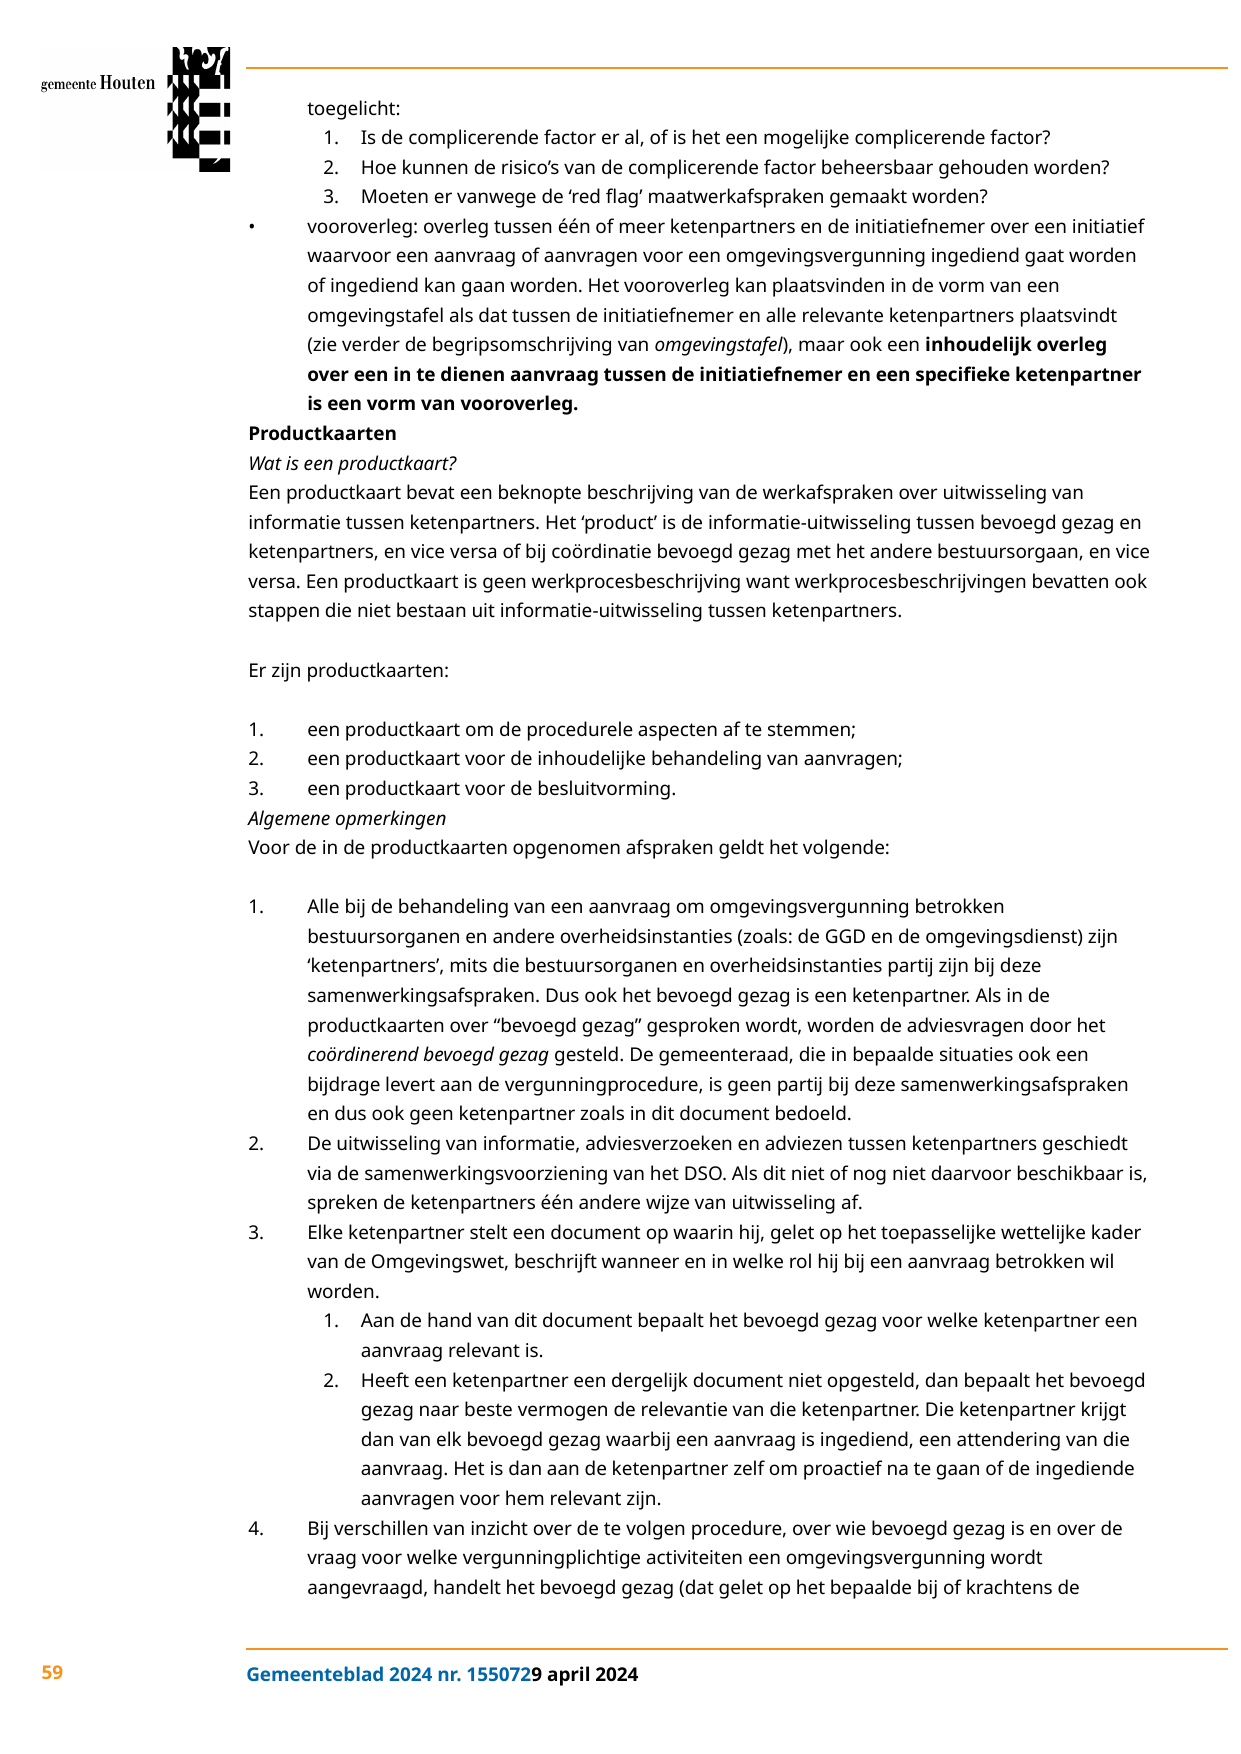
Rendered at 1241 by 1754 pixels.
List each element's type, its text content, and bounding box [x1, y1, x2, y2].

list vooroverleg: overleg tussen één of meer ketenpartners en de initiatiefnemer over een initiatief waarvoor een aanvraag of aanvragen voor een omgevingsvergunning ingediend gaat worden of ingediend kan gaan worden. Het vooroverleg kan plaatsvinden in de vorm van een omgevingstafel als dat tussen de initiatiefnemer en alle relevante ketenpartners plaatsvindt (zie verder de begripsomschrijving van omgevingstafel), maar ook een inhoudelijk overleg over een in te dienen aanvraag tussen de initiatiefnemer en een specifieke ketenpartner is een vorm van vooroverleg. [248, 213, 1152, 416]
text Er zijn productkaarten: [248, 657, 1152, 683]
list toegelicht: [248, 95, 1152, 121]
picture [41, 47, 231, 172]
list Is de complicerende factor er al, of is het een mogelijke complicerende factor? [323, 124, 1152, 150]
list een productkaart voor de besluitvorming. [248, 775, 1152, 801]
list Alle bij de behandeling van een aanvraag om omgevingsvergunning betrokken bestuursorganen en andere overheidsinstanties (zoals: de GGD en de omgevingsdienst) zijn ‘ketenpartners’, mits die bestuursorganen en overheidsinstanties partij zijn bij deze samenwerkingsafspraken. Dus ook het bevoegd gezag is een ketenpartner. Als in de productkaarten over “bevoegd gezag” gesproken wordt, worden de adviesvragen door het coördinerend bevoegd gezag gesteld. De gemeenteraad, die in bepaalde situaties ook een bijdrage levert aan de vergunningprocedure, is geen partij bij deze samenwerkingsafspraken en dus ook geen ketenpartner zoals in dit document bedoeld. [248, 893, 1152, 1126]
text Wat is een productkaart? [248, 450, 1152, 476]
text Algemene opmerkingen [248, 805, 1152, 831]
text Een productkaart bevat een beknopte beschrijving van de werkafspraken over uitwisseling van informatie tussen ketenpartners. Het ‘product’ is de informatie-uitwisseling tussen bevoegd gezag en ketenpartners, en vice versa of bij coördinatie bevoegd gezag met het andere bestuursorgaan, en vice versa. Een productkaart is geen werkprocesbeschrijving want werkprocesbeschrijvingen bevatten ook stappen die niet bestaan uit informatie-uitwisseling tussen ketenpartners. [248, 479, 1152, 623]
list Moeten er vanwege de ‘red flag’ maatwerkafspraken gemaakt worden? [323, 183, 1152, 209]
list De uitwisseling van informatie, adviesverzoeken en adviezen tussen ketenpartners geschiedt via de samenwerkingsvoorziening van het DSO. Als dit niet of nog niet daarvoor beschikbaar is, spreken de ketenpartners één andere wijze van uitwisseling af. [248, 1130, 1152, 1215]
list Elke ketenpartner stelt een document op waarin hij, gelet op het toepasselijke wettelijke kader van de Omgevingswet, beschrijft wanneer en in welke rol hij bij een aanvraag betrokken wil worden. [248, 1219, 1152, 1304]
list een productkaart voor de inhoudelijke behandeling van aanvragen; [248, 746, 1152, 771]
list Bij verschillen van inzicht over de te volgen procedure, over wie bevoegd gezag is en over de vraag voor welke vergunningplichtige activiteiten een omgevingsvergunning wordt aangevraagd, handelt het bevoegd gezag (dat gelet op het bepaalde bij of krachtens de [248, 1515, 1152, 1600]
list Hoe kunnen de risico’s van de complicerende factor beheersbaar gehouden worden? [323, 154, 1152, 180]
list Aan de hand van dit document bepaalt het bevoegd gezag voor welke ketenpartner een aanvraag relevant is. [323, 1308, 1152, 1363]
list een productkaart om de procedurele aspecten af te stemmen; [248, 716, 1152, 742]
text Voor de in de productkaarten opgenomen afspraken geldt het volgende: [248, 834, 1152, 860]
list Heeft een ketenpartner een dergelijk document niet opgesteld, dan bepaalt het bevoegd gezag naar beste vermogen de relevantie van die ketenpartner. Die ketenpartner krijgt dan van elk bevoegd gezag waarbij een aanvraag is ingediend, een attendering van die aanvraag. Het is dan aan de ketenpartner zelf om proactief na te gaan of de ingediende aanvragen voor hem relevant zijn. [323, 1367, 1152, 1511]
text Productkaarten [248, 420, 1152, 446]
